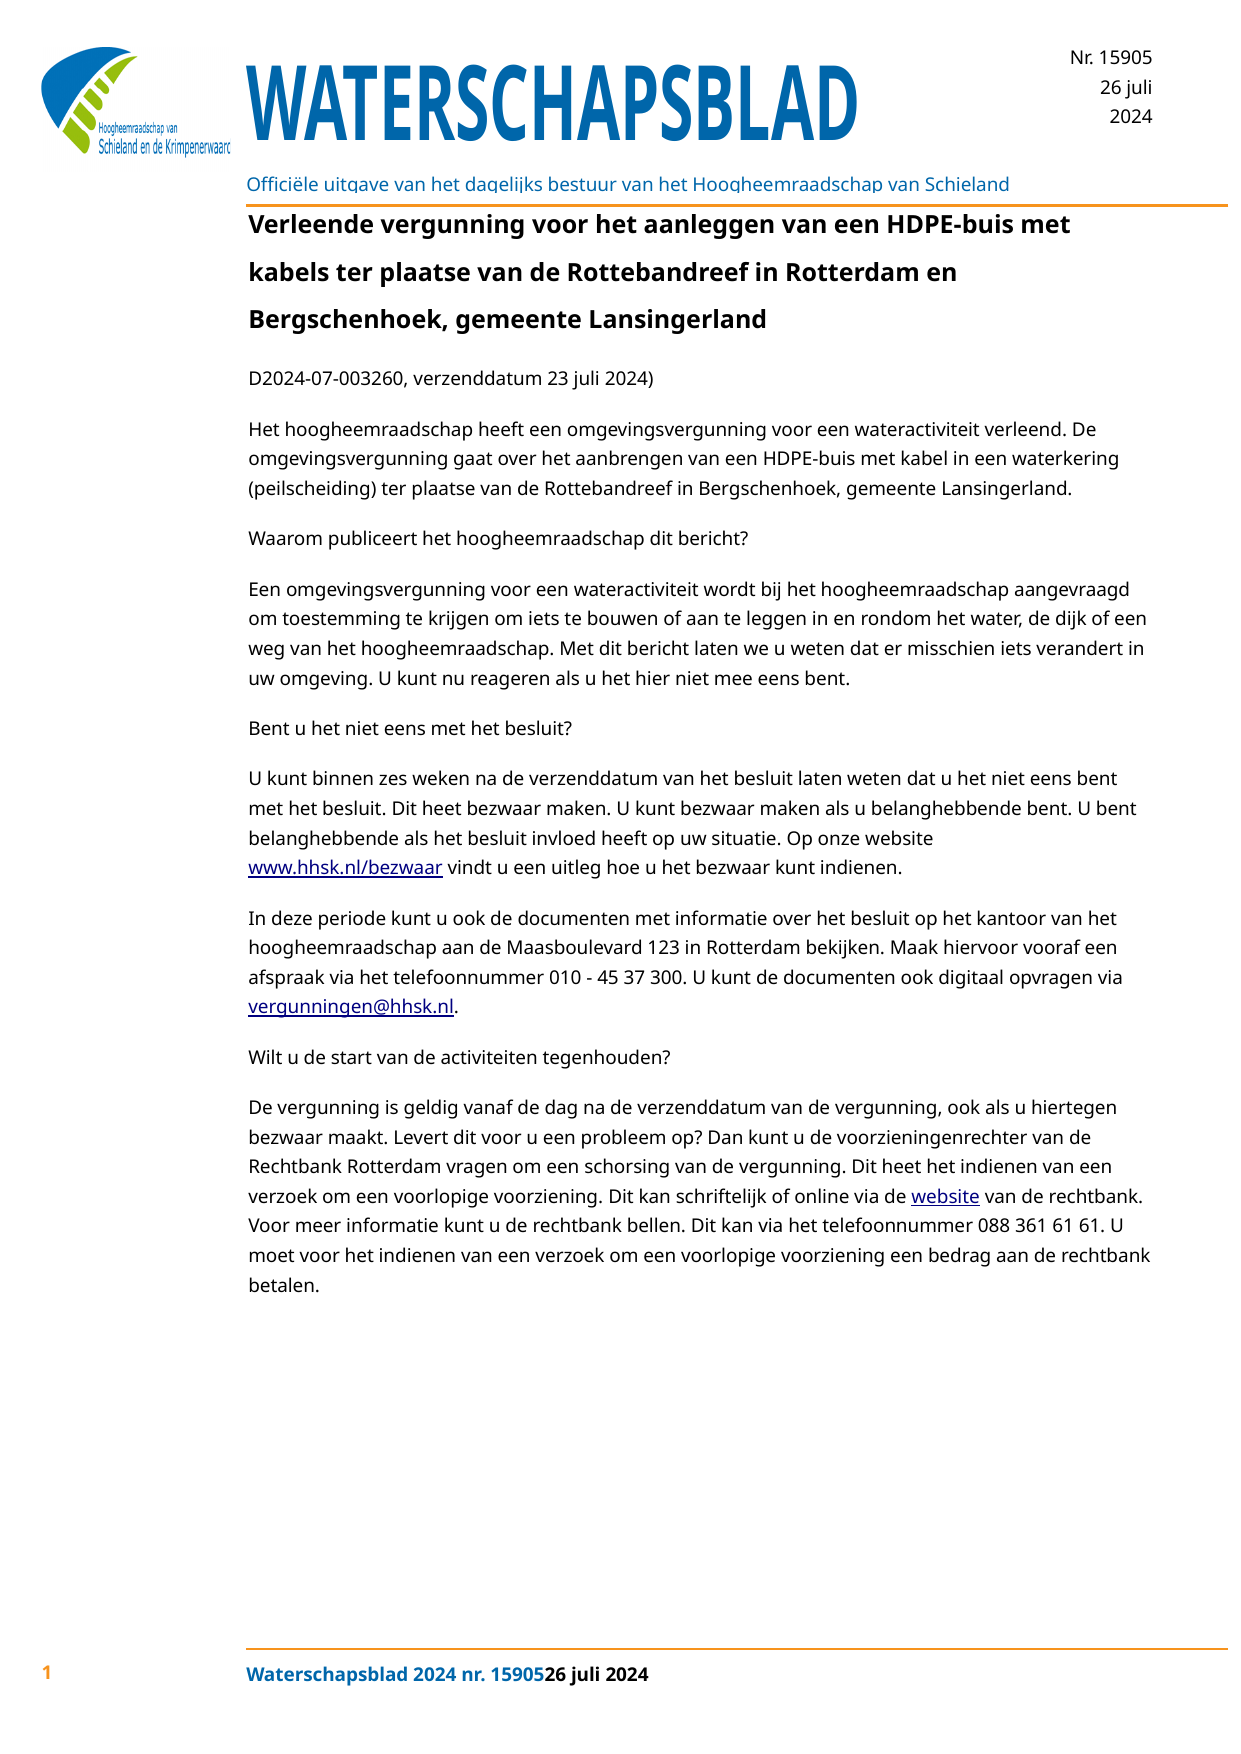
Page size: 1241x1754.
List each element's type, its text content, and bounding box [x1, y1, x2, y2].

text Verleende vergunning voor het aanleggen van een HDPE-buis met kabels ter plaatse van de Rottebandreef in Rotterdam en Bergschenhoek, gemeente Lansingerland [248, 207, 1152, 336]
text Een omgevingsvergunning voor een wateractiviteit wordt bij het hoogheemraadschap aangevraagd om toestemming te krijgen om iets te bouwen of aan te leggen in en rondom het water, de dijk of een weg van het hoogheemraadschap. Met dit bericht laten we u weten dat er misschien iets verandert in uw omgeving. U kunt nu reageren als u het hier niet mee eens bent. [248, 576, 1152, 690]
text Waarom publiceert het hoogheemraadschap dit bericht? [248, 526, 1152, 551]
text Wilt u de start van de activiteiten tegenhouden? [248, 1044, 1152, 1069]
text D2024-07-003260, verzenddatum 23 juli 2024) [248, 366, 1152, 391]
text U kunt binnen zes weken na de verzenddatum van het besluit laten weten dat u het niet eens bent met het besluit. Dit heet bezwaar maken. U kunt bezwaar maken als u belanghebbende bent. U bent belanghebbende als het besluit invloed heeft op uw situatie. Op onze website www.hhsk.nl/bezwaar vindt u een uitleg hoe u het bezwaar kunt indienen. [248, 766, 1152, 880]
text Bent u het niet eens met het besluit? [248, 715, 1152, 741]
picture [41, 47, 231, 172]
text Het hoogheemraadschap heeft een omgevingsvergunning voor een wateractiviteit verleend. De omgevingsvergunning gaat over het aanbrengen van een HDPE-buis met kabel in een waterkering (peilscheiding) ter plaatse van de Rottebandreef in Bergschenhoek, gemeente Lansingerland. [248, 416, 1152, 501]
text De vergunning is geldig vanaf de dag na de verzenddatum van de vergunning, ook als u hiertegen bezwaar maakt. Levert dit voor u een probleem op? Dan kunt u de voorzieningenrechter van de Rechtbank Rotterdam vragen om een schorsing van de vergunning. Dit heet het indienen van een verzoek om een voorlopige voorziening. Dit kan schriftelijk of online via de website van de rechtbank. Voor meer informatie kunt u de rechtbank bellen. Dit kan via het telefoonnummer 088 361 61 61. U moet voor het indienen van een verzoek om een voorlopige voorziening een bedrag aan de rechtbank betalen. [248, 1094, 1152, 1297]
text In deze periode kunt u ook de documenten met informatie over het besluit op het kantoor van het hoogheemraadschap aan de Maasboulevard 123 in Rotterdam bekijken. Maak hiervoor vooraf een afspraak via het telefoonnummer 010 - 45 37 300. U kunt de documenten ook digitaal opvragen via vergunningen@hhsk.nl. [248, 905, 1152, 1019]
